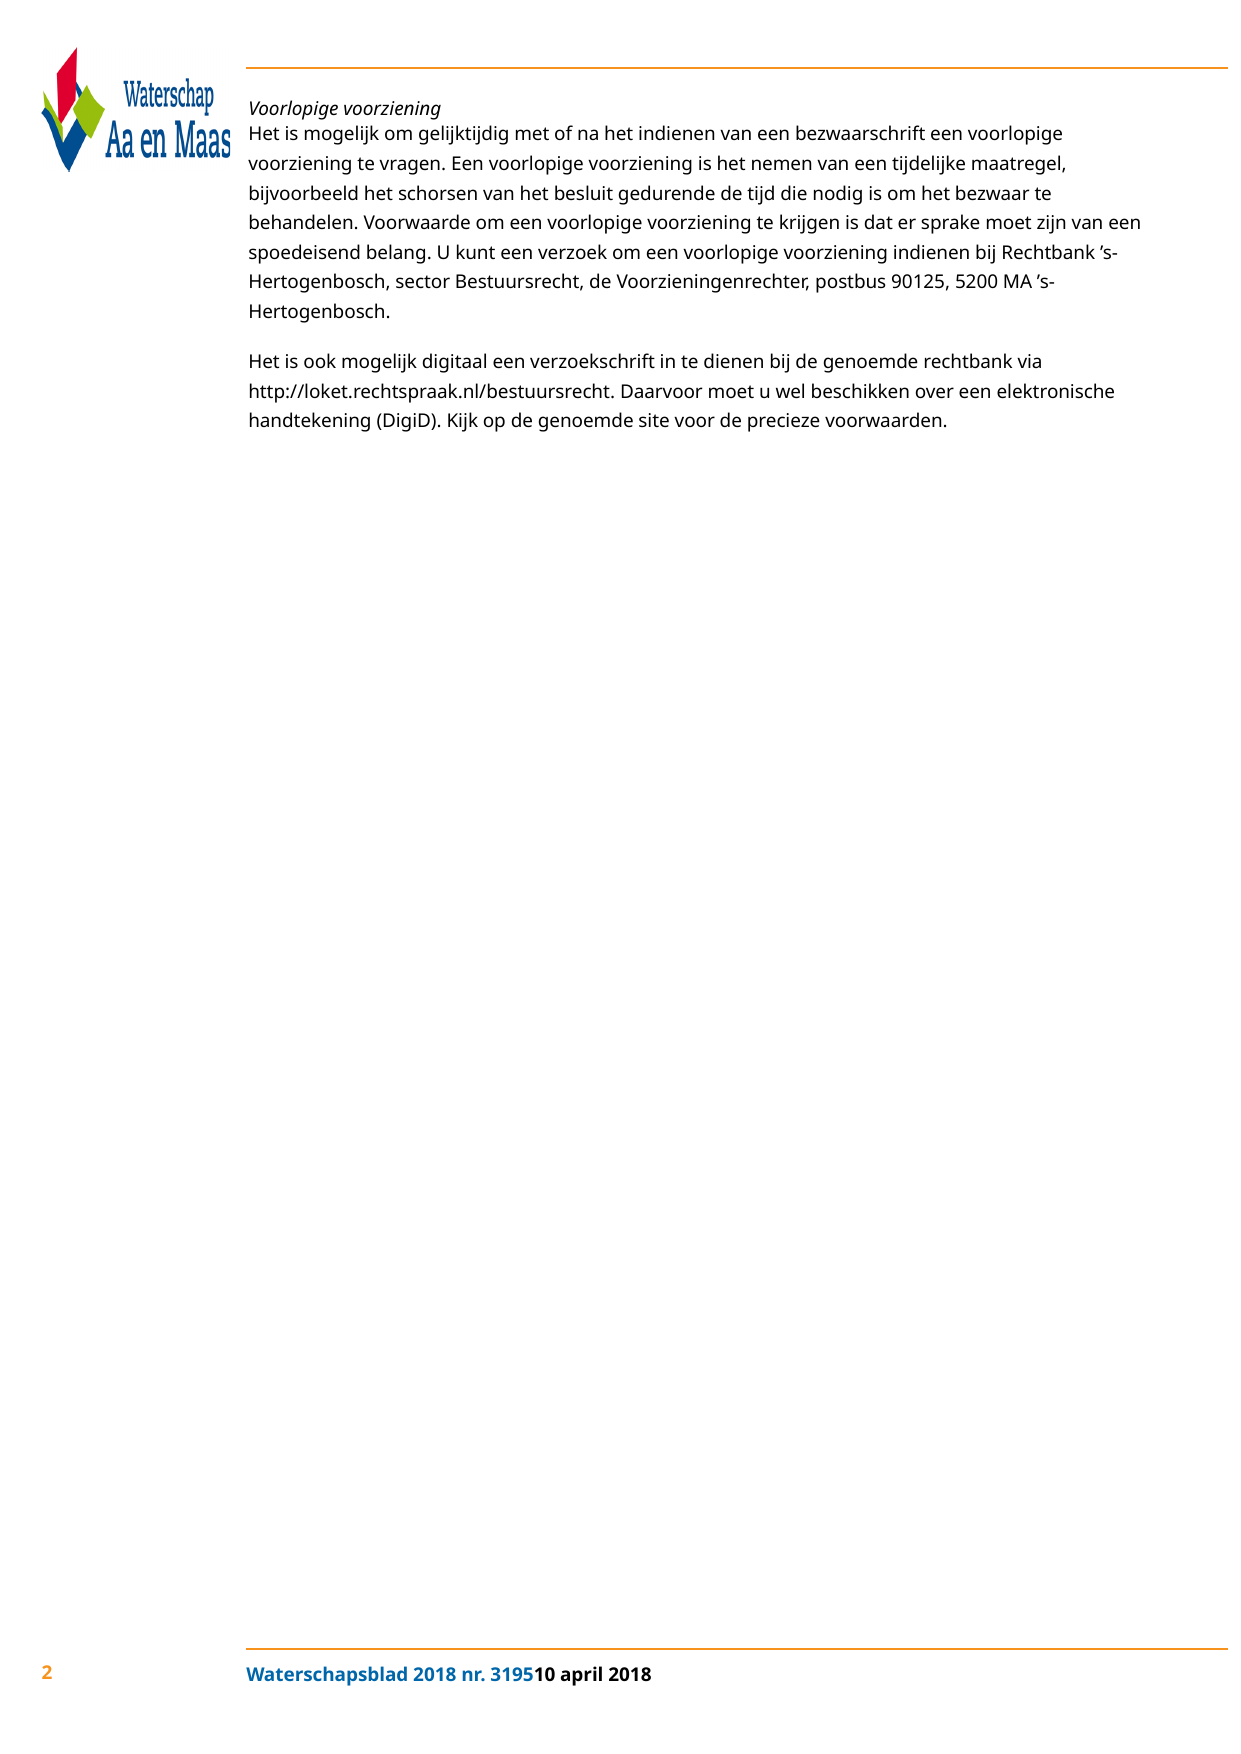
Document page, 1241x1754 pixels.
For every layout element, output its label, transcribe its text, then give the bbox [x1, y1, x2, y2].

text Het is ook mogelijk digitaal een verzoekschrift in te dienen bij de genoemde rechtbank via http://loket.rechtspraak.nl/bestuursrecht. Daarvoor moet u wel beschikken over een elektronische handtekening (DigiD). Kijk op de genoemde site voor de precieze voorwaarden. [248, 348, 1152, 433]
text Voorlopige voorziening [248, 95, 1152, 121]
text Het is mogelijk om gelijktijdig met of na het indienen van een bezwaarschrift een voorlopige voorziening te vragen. Een voorlopige voorziening is het nemen van een tijdelijke maatregel, bijvoorbeeld het schorsen van het besluit gedurende de tijd die nodig is om het bezwaar te behandelen. Voorwaarde om een voorlopige voorziening te krijgen is dat er sprake moet zijn van een spoedeisend belang. U kunt een verzoek om een voorlopige voorziening indienen bij Rechtbank ’s-Hertogenbosch, sector Bestuursrecht, de Voorzieningenrechter, postbus 90125, 5200 MA ’s-Hertogenbosch. [248, 121, 1152, 324]
picture [41, 47, 231, 172]
